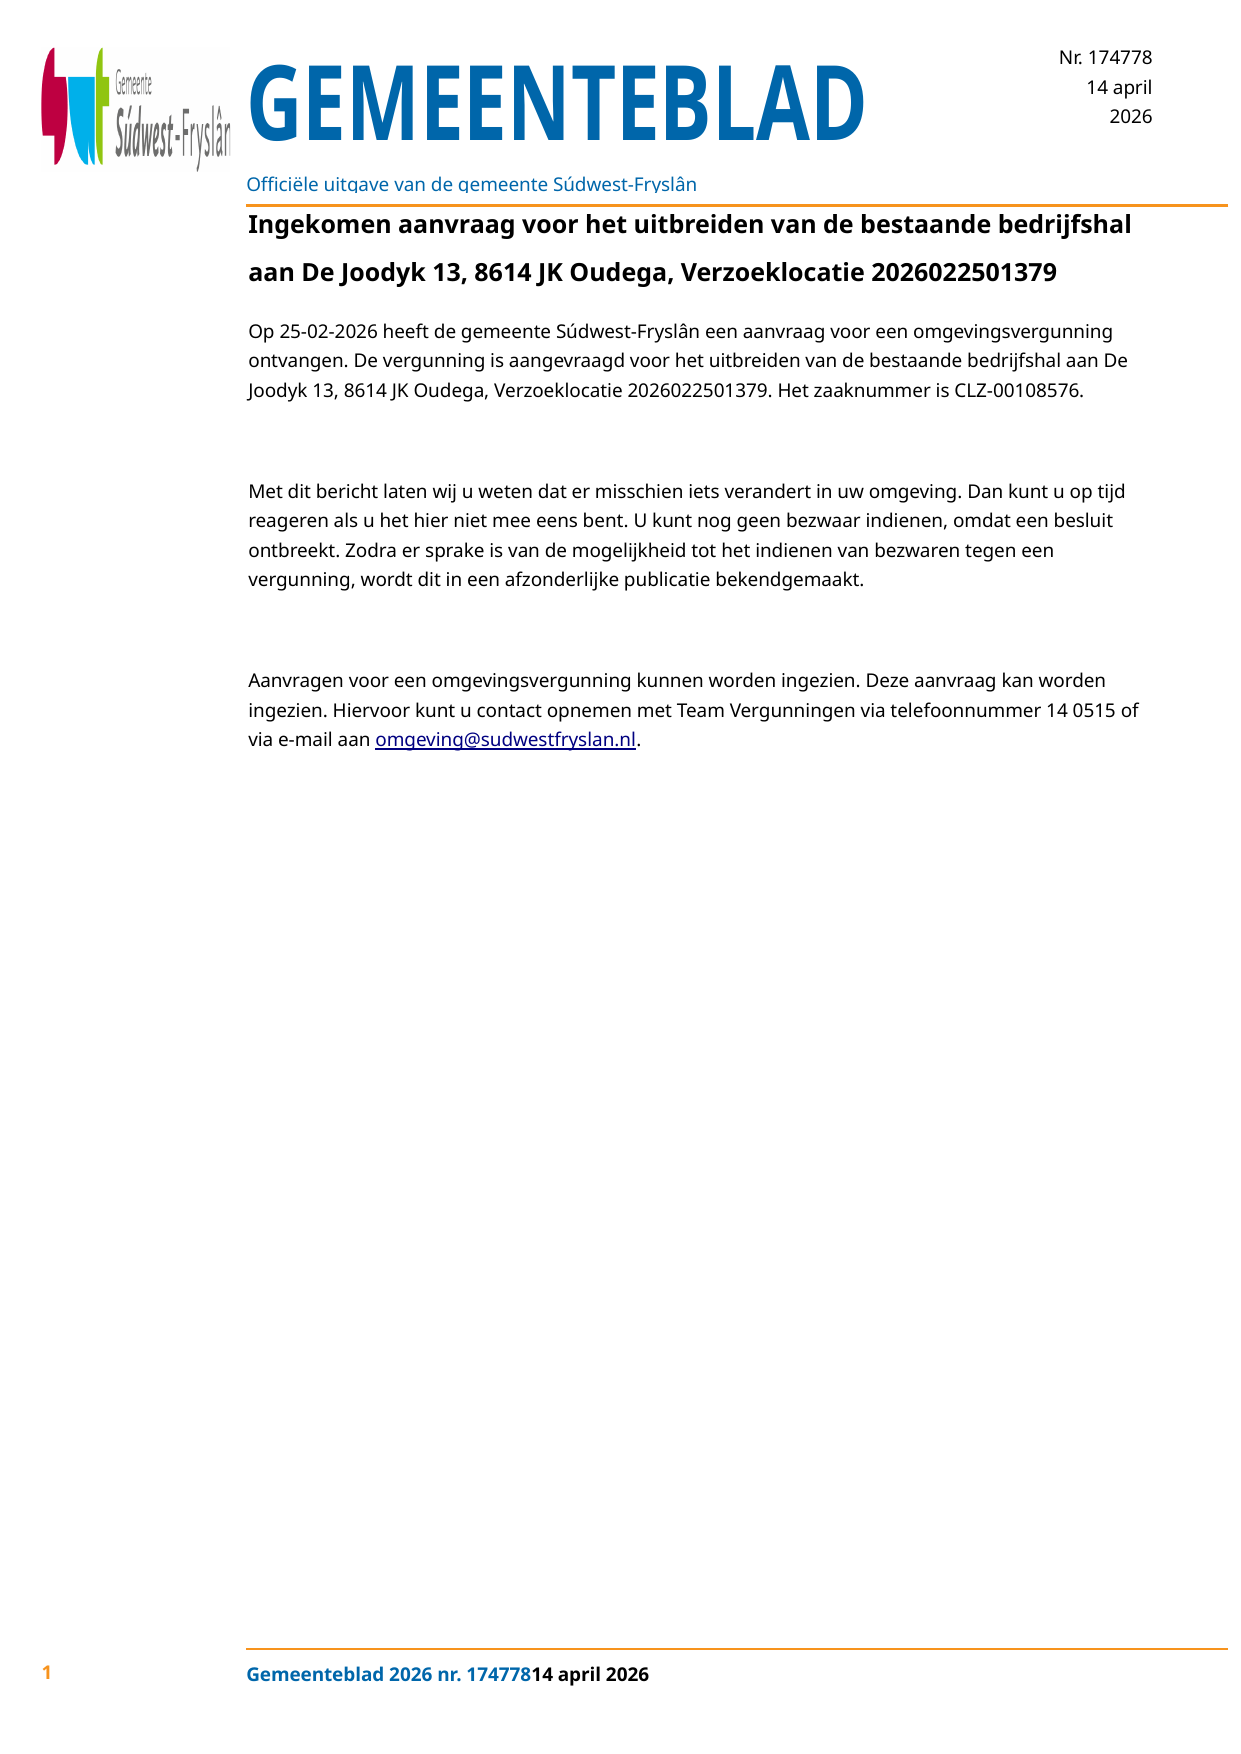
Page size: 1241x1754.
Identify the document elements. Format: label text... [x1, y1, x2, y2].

text Aanvragen voor een omgevingsvergunning kunnen worden ingezien. Deze aanvraag kan worden ingezien. Hiervoor kunt u contact opnemen met Team Vergunningen via telefoonnummer 14 0515 of via e-mail aan omgeving@sudwestfryslan.nl. [248, 667, 1152, 752]
picture [41, 47, 231, 172]
text Ingekomen aanvraag voor het uitbreiden van de bestaande bedrijfshal aan De Joodyk 13, 8614 JK Oudega, Verzoeklocatie 2026022501379 [248, 207, 1152, 288]
text Op 25-02-2026 heeft de gemeente Súdwest-Fryslân een aanvraag voor een omgevingsvergunning ontvangen. De vergunning is aangevraagd voor het uitbreiden van de bestaande bedrijfshal aan De Joodyk 13, 8614 JK Oudega, Verzoeklocatie 2026022501379. Het zaaknummer is CLZ-00108576. [248, 318, 1152, 403]
text Met dit bericht laten wij u weten dat er misschien iets verandert in uw omgeving. Dan kunt u op tijd reageren als u het hier niet mee eens bent. U kunt nog geen bezwaar indienen, omdat een besluit ontbreekt. Zodra er sprake is van de mogelijkheid tot het indienen van bezwaren tegen een vergunning, wordt dit in een afzonderlijke publicatie bekendgemaakt. [248, 478, 1152, 592]
